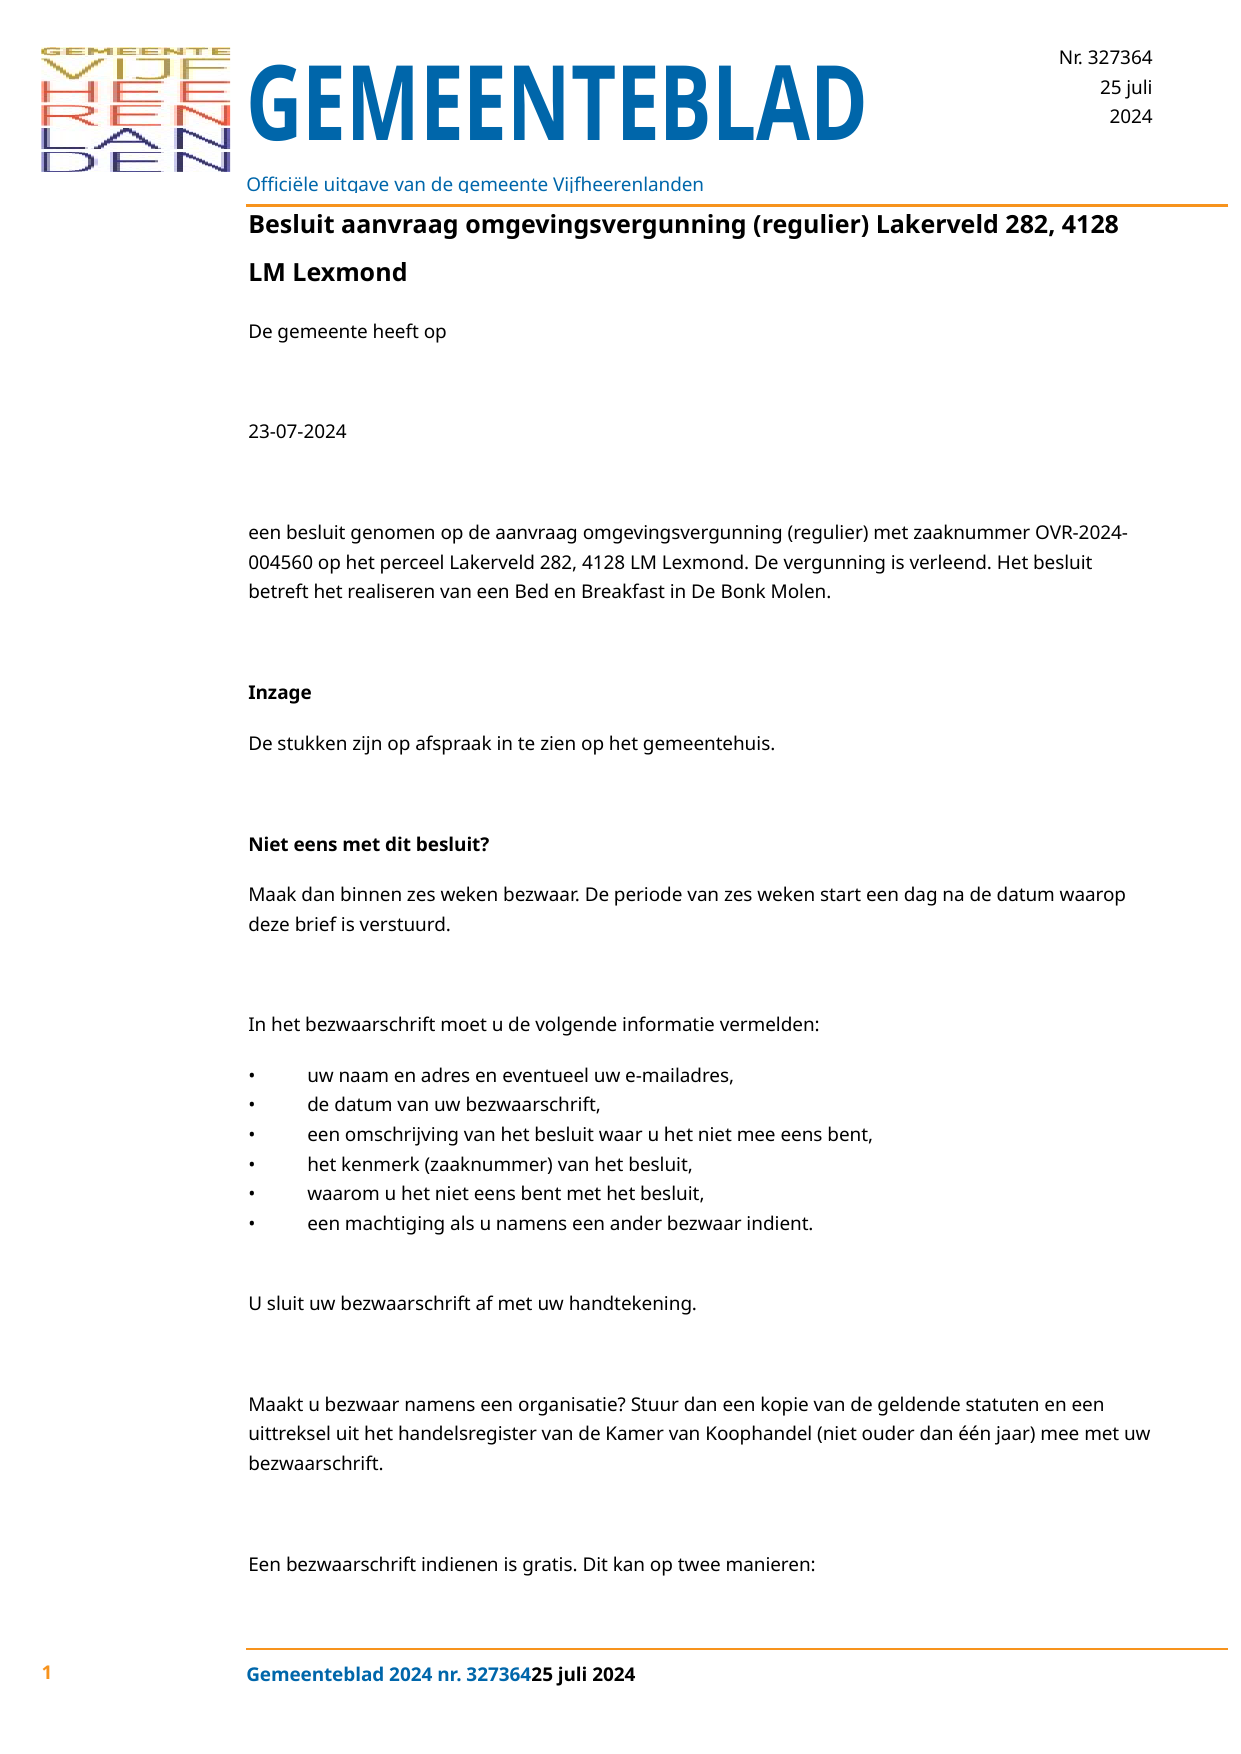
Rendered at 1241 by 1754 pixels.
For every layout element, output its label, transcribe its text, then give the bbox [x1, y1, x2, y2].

text Besluit aanvraag omgevingsvergunning (regulier) Lakerveld 282, 4128 LM Lexmond [248, 207, 1152, 288]
list uw naam en adres en eventueel uw e-mailadres, [248, 1062, 1152, 1088]
list de datum van uw bezwaarschrift, [248, 1092, 1152, 1117]
text Maak dan binnen zes weken bezwaar. De periode van zes weken start een dag na de datum waarop deze brief is verstuurd. [248, 881, 1152, 937]
list een omschrijving van het besluit waar u het niet mee eens bent, [248, 1121, 1152, 1147]
text Maakt u bezwaar namens een organisatie? Stuur dan een kopie van de geldende statuten en een uittreksel uit het handelsregister van de Kamer van Koophandel (niet ouder dan één jaar) mee met uw bezwaarschrift. [248, 1391, 1152, 1476]
text U sluit uw bezwaarschrift af met uw handtekening. [248, 1290, 1152, 1316]
list waarom u het niet eens bent met het besluit, [248, 1180, 1152, 1206]
text een besluit genomen op de aanvraag omgevingsvergunning (regulier) met zaaknummer OVR-2024-004560 op het perceel Lakerveld 282, 4128 LM Lexmond. De vergunning is verleend. Het besluit betreft het realiseren van een Bed en Breakfast in De Bonk Molen. [248, 519, 1152, 604]
text Inzage [248, 679, 1152, 705]
picture [41, 47, 231, 172]
text De stukken zijn op afspraak in te zien op het gemeentehuis. [248, 730, 1152, 756]
text Niet eens met dit besluit? [248, 831, 1152, 857]
list een machtiging als u namens een ander bezwaar indient. [248, 1210, 1152, 1236]
list het kenmerk (zaaknummer) van het besluit, [248, 1151, 1152, 1177]
text Een bezwaarschrift indienen is gratis. Dit kan op twee manieren: [248, 1551, 1152, 1577]
text De gemeente heeft op [248, 318, 1152, 344]
text 23-07-2024 [248, 419, 1152, 444]
text In het bezwaarschrift moet u de volgende informatie vermelden: [248, 1012, 1152, 1037]
